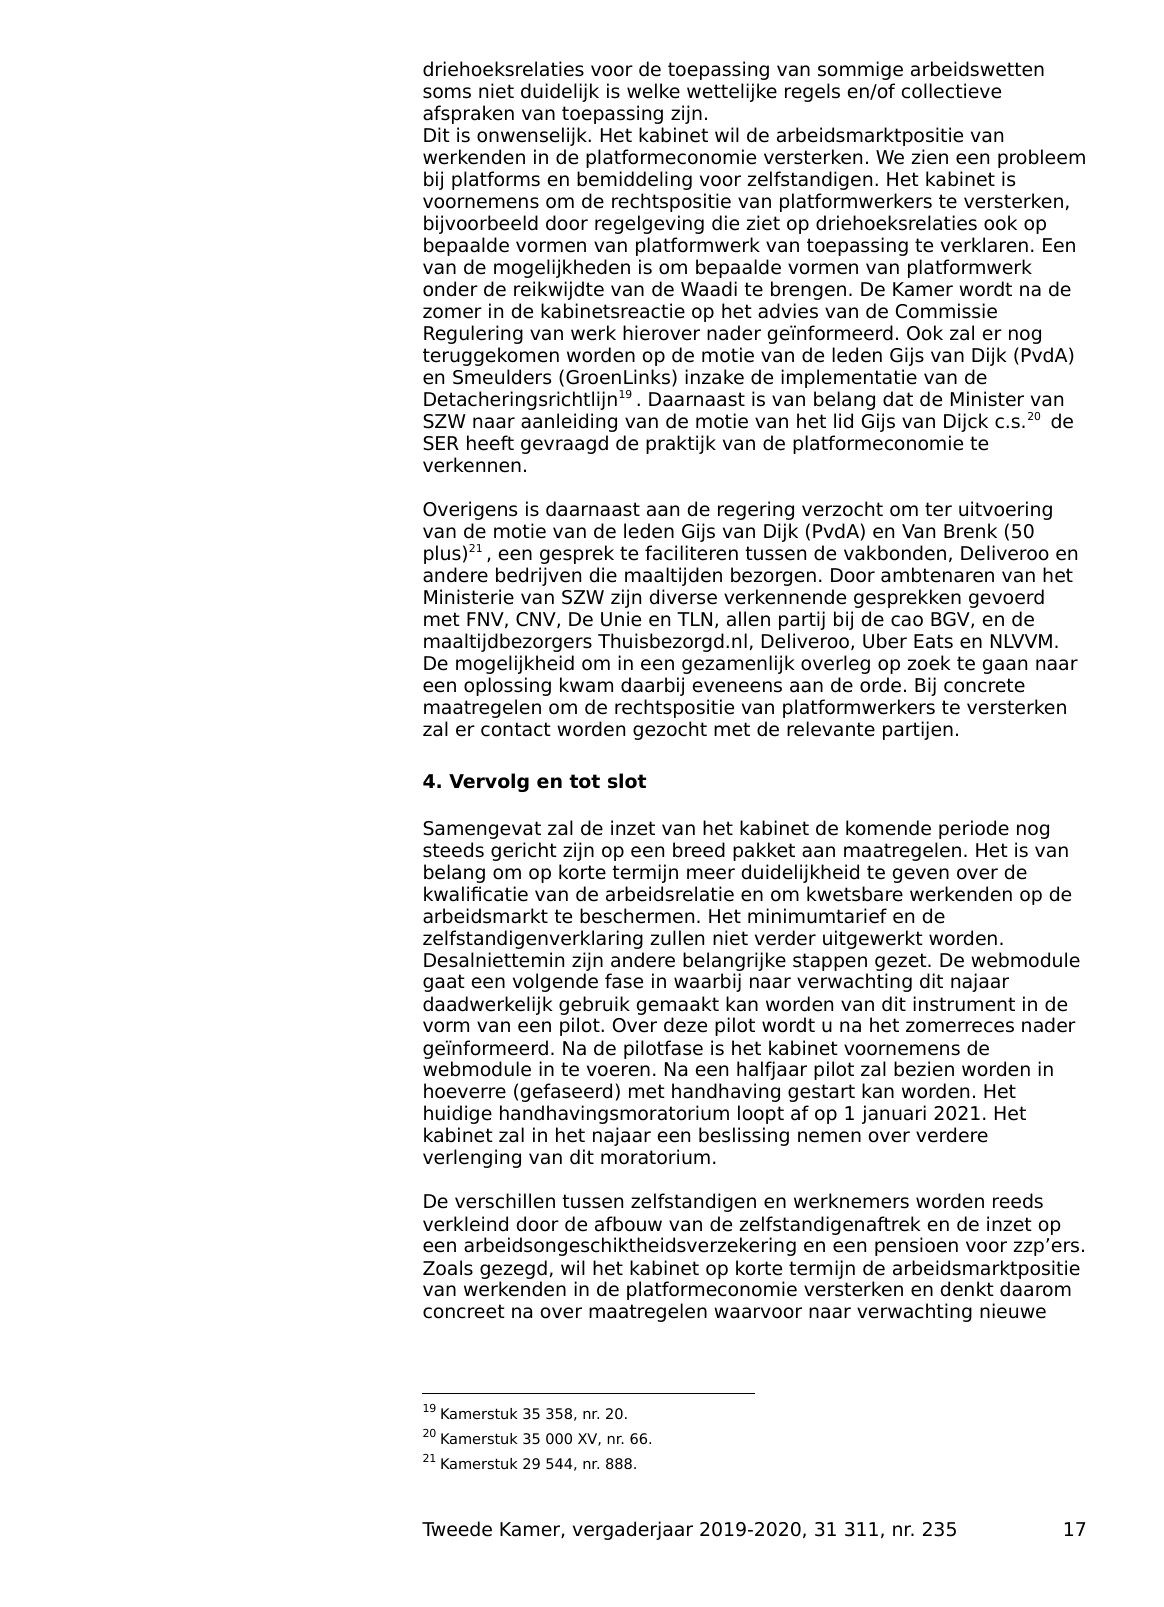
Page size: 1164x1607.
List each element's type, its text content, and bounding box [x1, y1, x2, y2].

text De verschillen tussen zelfstandigen en werknemers worden reeds verkleind door de afbouw van de zelfstandigenaftrek en de inzet op een arbeidsongeschiktheidsverzekering en een pensioen voor zzp’ers. Zoals gezegd, wil het kabinet op korte termijn de arbeidsmarktpositie van werkenden in de platformeconomie versterken en denkt daarom concreet na over maatregelen waarvoor naar verwachting nieuwe [422, 1191, 1087, 1323]
text Samengevat zal de inzet van het kabinet de komende periode nog steeds gericht zijn op een breed pakket aan maatregelen. Het is van belang om op korte termijn meer duidelijkheid te geven over de kwalificatie van de arbeidsrelatie en om kwetsbare werkenden op de arbeidsmarkt te beschermen. Het minimumtarief en de zelfstandigenverklaring zullen niet verder uitgewerkt worden. Desalniettemin zijn andere belangrijke stappen gezet. De webmodule gaat een volgende fase in waarbij naar verwachting dit najaar daadwerkelijk gebruik gemaakt kan worden van dit instrument in de vorm van een pilot. Over deze pilot wordt u na het zomerreces nader geïnformeerd. Na de pilotfase is het kabinet voornemens de webmodule in te voeren. Na een halfjaar pilot zal bezien worden in hoeverre (gefaseerd) met handhaving gestart kan worden. Het huidige handhavingsmoratorium loopt af op 1 januari 2021. Het kabinet zal in het najaar een beslissing nemen over verdere verlenging van dit moratorium. [422, 818, 1087, 1169]
text Kamerstuk 35 000 XV, nr. 66. [422, 1427, 1087, 1449]
text driehoeksrelaties voor de toepassing van sommige arbeidswetten soms niet duidelijk is welke wettelijke regels en/of collectieve afspraken van toepassing zijn. [422, 59, 1087, 125]
text Kamerstuk 35 358, nr. 20. [422, 1402, 1087, 1424]
text Overigens is daarnaast aan de regering verzocht om ter uitvoering van de motie van de leden Gijs van Dijk (PvdA) en Van Brenk (50 plus), een gesprek te faciliteren tussen de vakbonden, Deliveroo en andere bedrijven die maaltijden bezorgen. Door ambtenaren van het Ministerie van SZW zijn diverse verkennende gesprekken gevoerd met FNV, CNV, De Unie en TLN, allen partij bij de cao BGV, en de maaltijdbezorgers Thuisbezorgd.nl, Deliveroo, Uber Eats en NLVVM. De mogelijkheid om in een gezamenlijk overleg op zoek te gaan naar een oplossing kwam daarbij eveneens aan de orde. Bij concrete maatregelen om de rechtspositie van platformwerkers te versterken zal er contact worden gezocht met de relevante partijen. [422, 499, 1087, 741]
text Kamerstuk 29 544, nr. 888. [422, 1452, 1087, 1474]
subtitle 4. Vervolg en tot slot [422, 771, 1087, 793]
text Dit is onwenselijk. Het kabinet wil de arbeidsmarktpositie van werkenden in de platformeconomie versterken. We zien een probleem bij platforms en bemiddeling voor zelfstandigen. Het kabinet is voornemens om de rechtspositie van platformwerkers te versterken, bijvoorbeeld door regelgeving die ziet op driehoeksrelaties ook op bepaalde vormen van platformwerk van toepassing te verklaren. Een van de mogelijkheden is om bepaalde vormen van platformwerk onder de reikwijdte van de Waadi te brengen. De Kamer wordt na de zomer in de kabinetsreactie op het advies van de Commissie Regulering van werk hierover nader geïnformeerd. Ook zal er nog teruggekomen worden op de motie van de leden Gijs van Dijk (PvdA) en Smeulders (GroenLinks) inzake de implementatie van de Detacheringsrichtlijn. Daarnaast is van belang dat de Minister van SZW naar aanleiding van de motie van het lid Gijs van Dijck c.s. de SER heeft gevraagd de praktijk van de platformeconomie te verkennen. [422, 125, 1087, 477]
